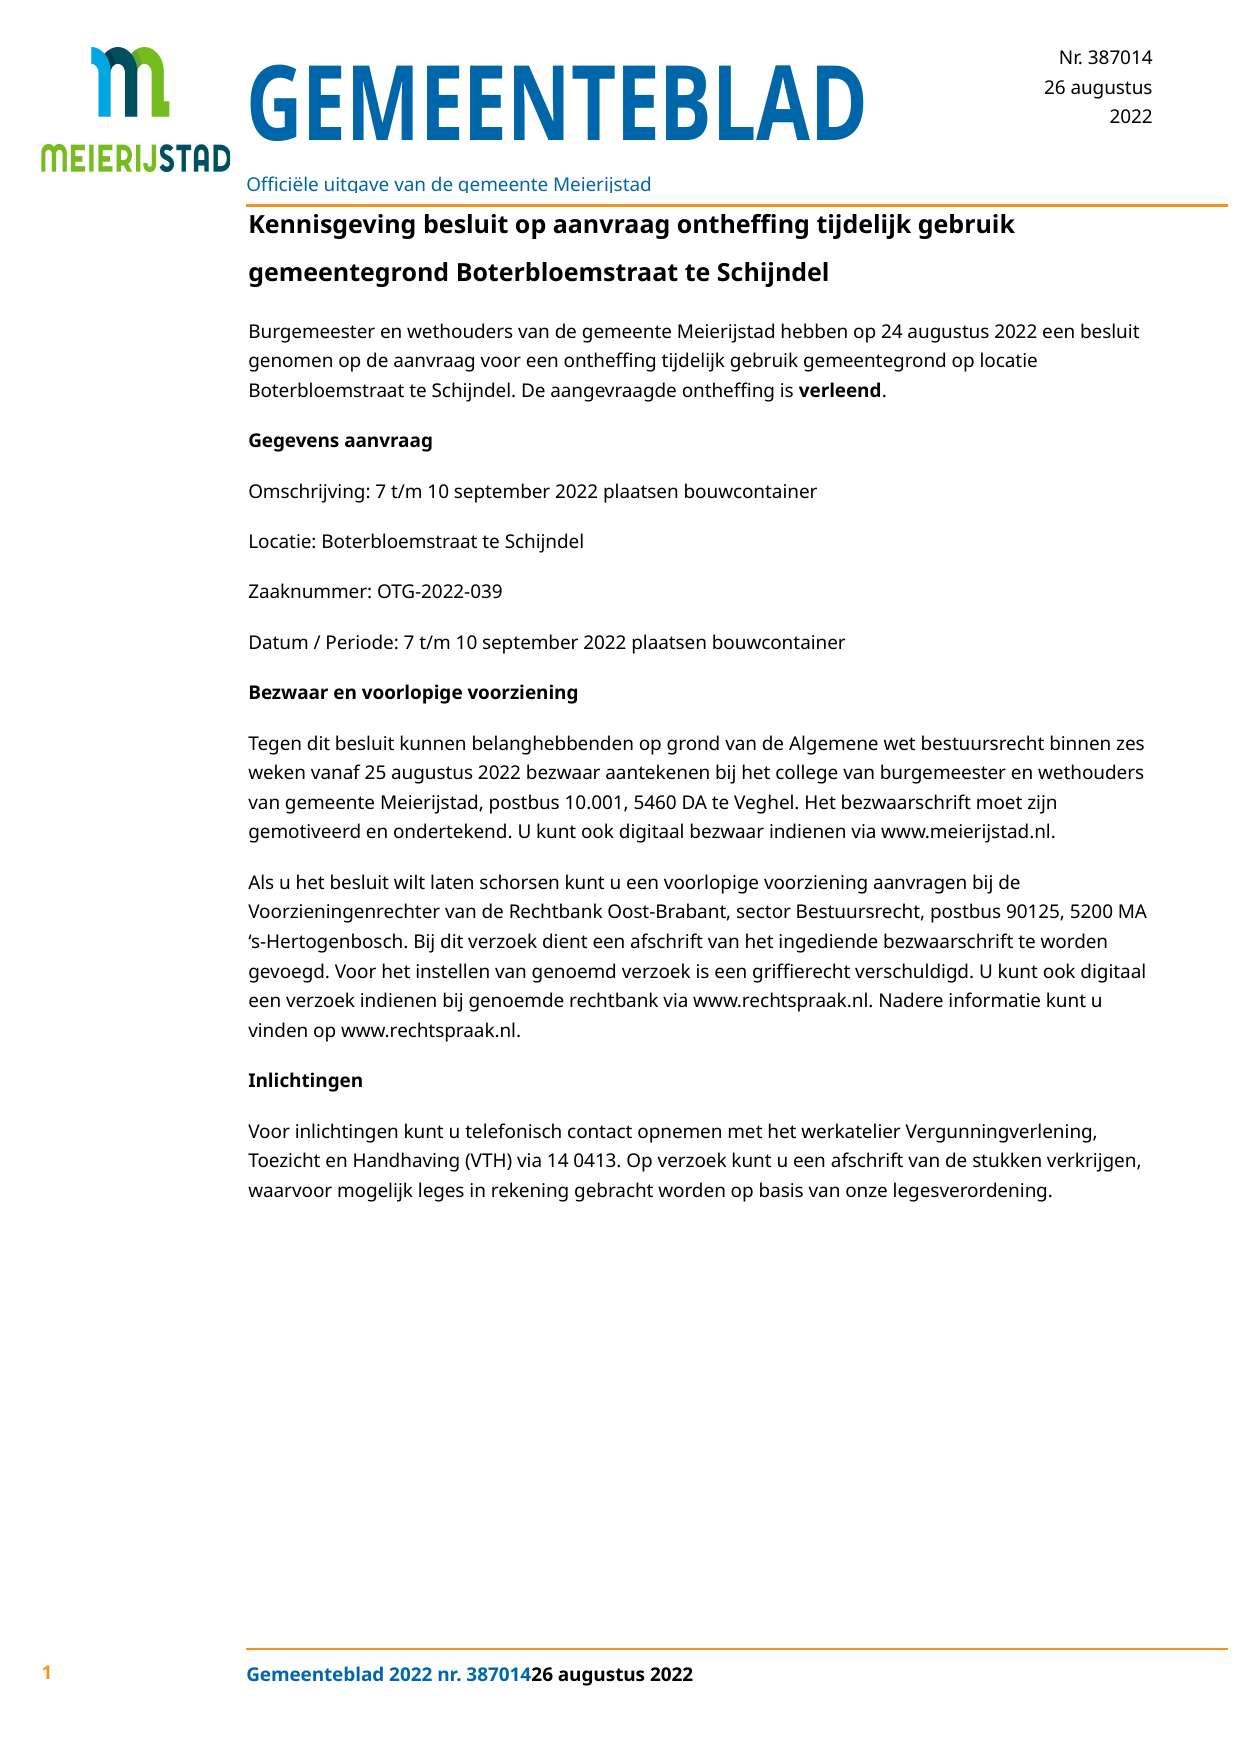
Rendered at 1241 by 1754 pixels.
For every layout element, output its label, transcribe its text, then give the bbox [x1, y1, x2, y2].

text Datum / Periode: 7 t/m 10 september 2022 plaatsen bouwcontainer [248, 629, 1152, 655]
text Omschrijving: 7 t/m 10 september 2022 plaatsen bouwcontainer [248, 478, 1152, 504]
text Burgemeester en wethouders van de gemeente Meierijstad hebben op 24 augustus 2022 een besluit genomen op de aanvraag voor een ontheffing tijdelijk gebruik gemeentegrond op locatie Boterbloemstraat te Schijndel. De aangevraagde ontheffing is verleend. [248, 318, 1152, 403]
text Voor inlichtingen kunt u telefonisch contact opnemen met het werkatelier Vergunningverlening, Toezicht en Handhaving (VTH) via 14 0413. Op verzoek kunt u een afschrift van de stukken verkrijgen, waarvoor mogelijk leges in rekening gebracht worden op basis van onze legesverordening. [248, 1118, 1152, 1203]
text Kennisgeving besluit op aanvraag ontheffing tijdelijk gebruik gemeentegrond Boterbloemstraat te Schijndel [248, 207, 1152, 288]
text Bezwaar en voorlopige voorziening [248, 679, 1152, 705]
picture [41, 47, 231, 172]
text Inlichtingen [248, 1067, 1152, 1093]
text Zaaknummer: OTG-2022-039 [248, 579, 1152, 604]
text Tegen dit besluit kunnen belanghebbenden op grond van de Algemene wet bestuursrecht binnen zes weken vanaf 25 augustus 2022 bezwaar aantekenen bij het college van burgemeester en wethouders van gemeente Meierijstad, postbus 10.001, 5460 DA te Veghel. Het bezwaarschrift moet zijn gemotiveerd en ondertekend. U kunt ook digitaal bezwaar indienen via www.meierijstad.nl. [248, 730, 1152, 844]
text Locatie: Boterbloemstraat te Schijndel [248, 528, 1152, 554]
text Als u het besluit wilt laten schorsen kunt u een voorlopige voorziening aanvragen bij de Voorzieningenrechter van de Rechtbank Oost-Brabant, sector Bestuursrecht, postbus 90125, 5200 MA ‘s-Hertogenbosch. Bij dit verzoek dient een afschrift van het ingediende bezwaarschrift te worden gevoegd. Voor het instellen van genoemd verzoek is een griffierecht verschuldigd. U kunt ook digitaal een verzoek indienen bij genoemde rechtbank via www.rechtspraak.nl. Nadere informatie kunt u vinden op www.rechtspraak.nl. [248, 869, 1152, 1043]
text Gegevens aanvraag [248, 427, 1152, 453]
